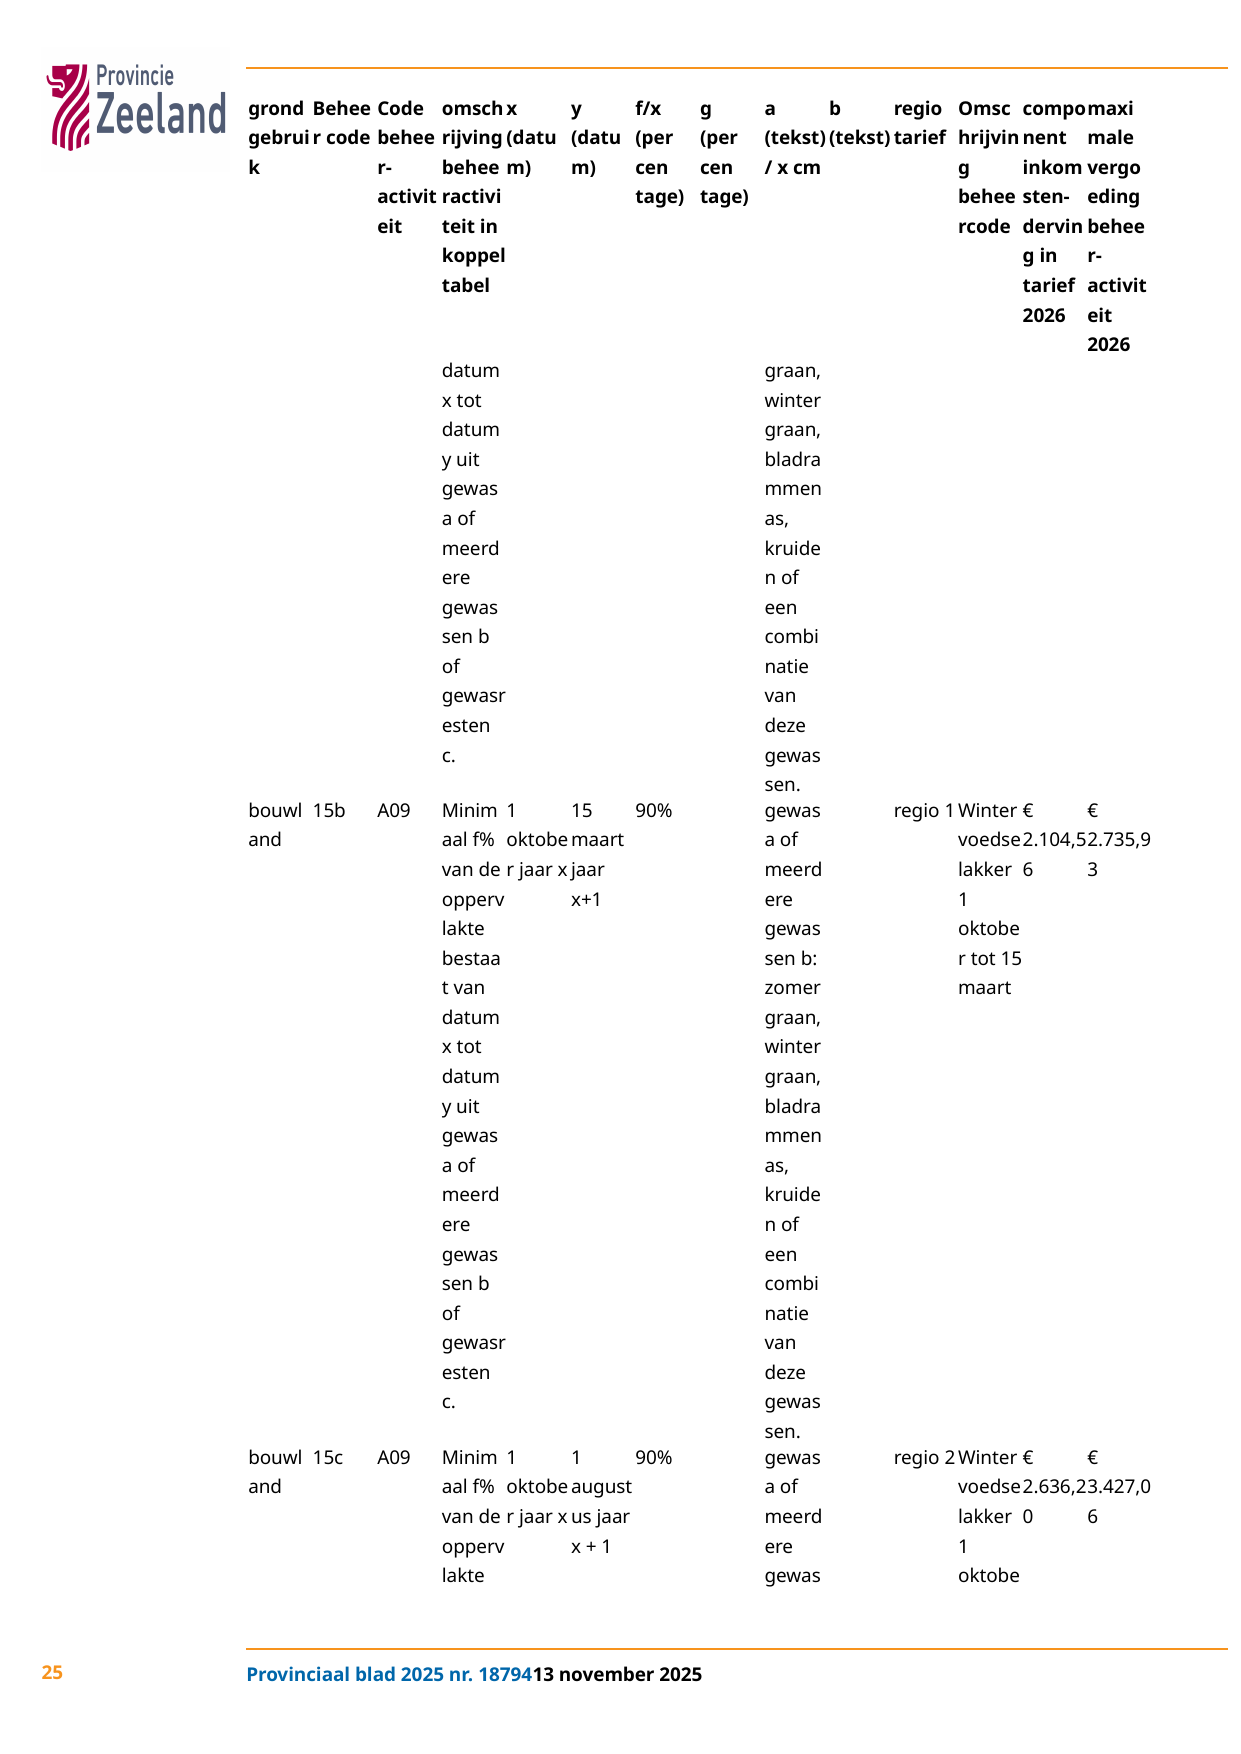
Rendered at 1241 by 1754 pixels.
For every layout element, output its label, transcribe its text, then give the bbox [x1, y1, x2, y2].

table_cell regio 2 [894, 1444, 958, 1588]
table_cell A09 [377, 797, 442, 1444]
table_cell Minimaal f% van de oppervlakte bestaat van datum x tot datum y uit gewas a of meerdere gewassen b of gewasresten c. [442, 797, 506, 1444]
table_header g (per cen tage) [700, 95, 764, 357]
table_cell [313, 357, 377, 797]
table_cell datum x tot datum y uit gewas a of meerdere gewassen b of gewasresten c. [442, 357, 506, 797]
table_cell 1 oktober jaar x [506, 1444, 571, 1588]
table_cell € 3.427,06 [1087, 1444, 1152, 1588]
table_cell € 2.735,93 [1087, 797, 1152, 1444]
table_header Beheer code [313, 95, 377, 357]
table_header a (tekst) / x cm [764, 95, 829, 357]
table_cell [635, 357, 700, 797]
table_header x (datum) [506, 95, 571, 357]
table_cell [377, 357, 442, 797]
table_cell 15b [313, 797, 377, 1444]
table_cell [1087, 357, 1152, 797]
table_cell gewas a of meerdere gewas [764, 1444, 829, 1588]
table_cell graan, wintergraan, bladrammenas, kruiden of een combinatie van deze gewassen. [764, 357, 829, 797]
table_cell A09 [377, 1444, 442, 1588]
table_cell [894, 357, 958, 797]
table_cell Wintervoedselakker 1 oktober tot 15 maart [958, 797, 1022, 1444]
table_header omschrijving beheeractiviteit in koppeltabel [442, 95, 506, 357]
table_cell [700, 357, 764, 797]
table_cell 1 augustus jaar x + 1 [571, 1444, 635, 1588]
table_header grond gebruik [248, 95, 312, 357]
table_cell € 2.104,56 [1023, 797, 1087, 1444]
table_header Omschrijving beheercode [958, 95, 1022, 357]
table_header regio tarief [894, 95, 958, 357]
table_cell 15c [313, 1444, 377, 1588]
table_cell [829, 357, 893, 797]
table_cell 1 oktober jaar x [506, 797, 571, 1444]
table_cell gewas a of meerdere gewassen b: zomergraan, wintergraan, bladrammenas, kruiden of een combinatie van deze gewassen. [764, 797, 829, 1444]
table_cell [829, 1444, 893, 1588]
table_header component inkomsten-derving in tarief 2026 [1023, 95, 1087, 357]
table_cell Minimaal f% van de oppervlakte [442, 1444, 506, 1588]
table_cell regio 1 [894, 797, 958, 1444]
table_cell [958, 357, 1022, 797]
table_cell 15 maart jaar x+1 [571, 797, 635, 1444]
table_cell [829, 797, 893, 1444]
table_header b (tekst) [829, 95, 893, 357]
table_cell [248, 357, 312, 797]
table_cell [1023, 357, 1087, 797]
table_cell bouwland [248, 1444, 312, 1588]
table_cell [571, 357, 635, 797]
table_cell € 2.636,20 [1023, 1444, 1087, 1588]
table_cell 90% [635, 797, 700, 1444]
table_header f/x (per cen tage) [635, 95, 700, 357]
table_cell [700, 1444, 764, 1588]
table_header maximale vergoeding beheer-activiteit 2026 [1087, 95, 1152, 357]
picture [41, 47, 231, 172]
table_header Code beheer-activiteit [377, 95, 442, 357]
table_cell 90% [635, 1444, 700, 1588]
table_cell [700, 797, 764, 1444]
table_cell bouwland [248, 797, 312, 1444]
table_header y (datum) [571, 95, 635, 357]
table_cell Wintervoedselakker 1 oktobe [958, 1444, 1022, 1588]
table_cell [506, 357, 571, 797]
